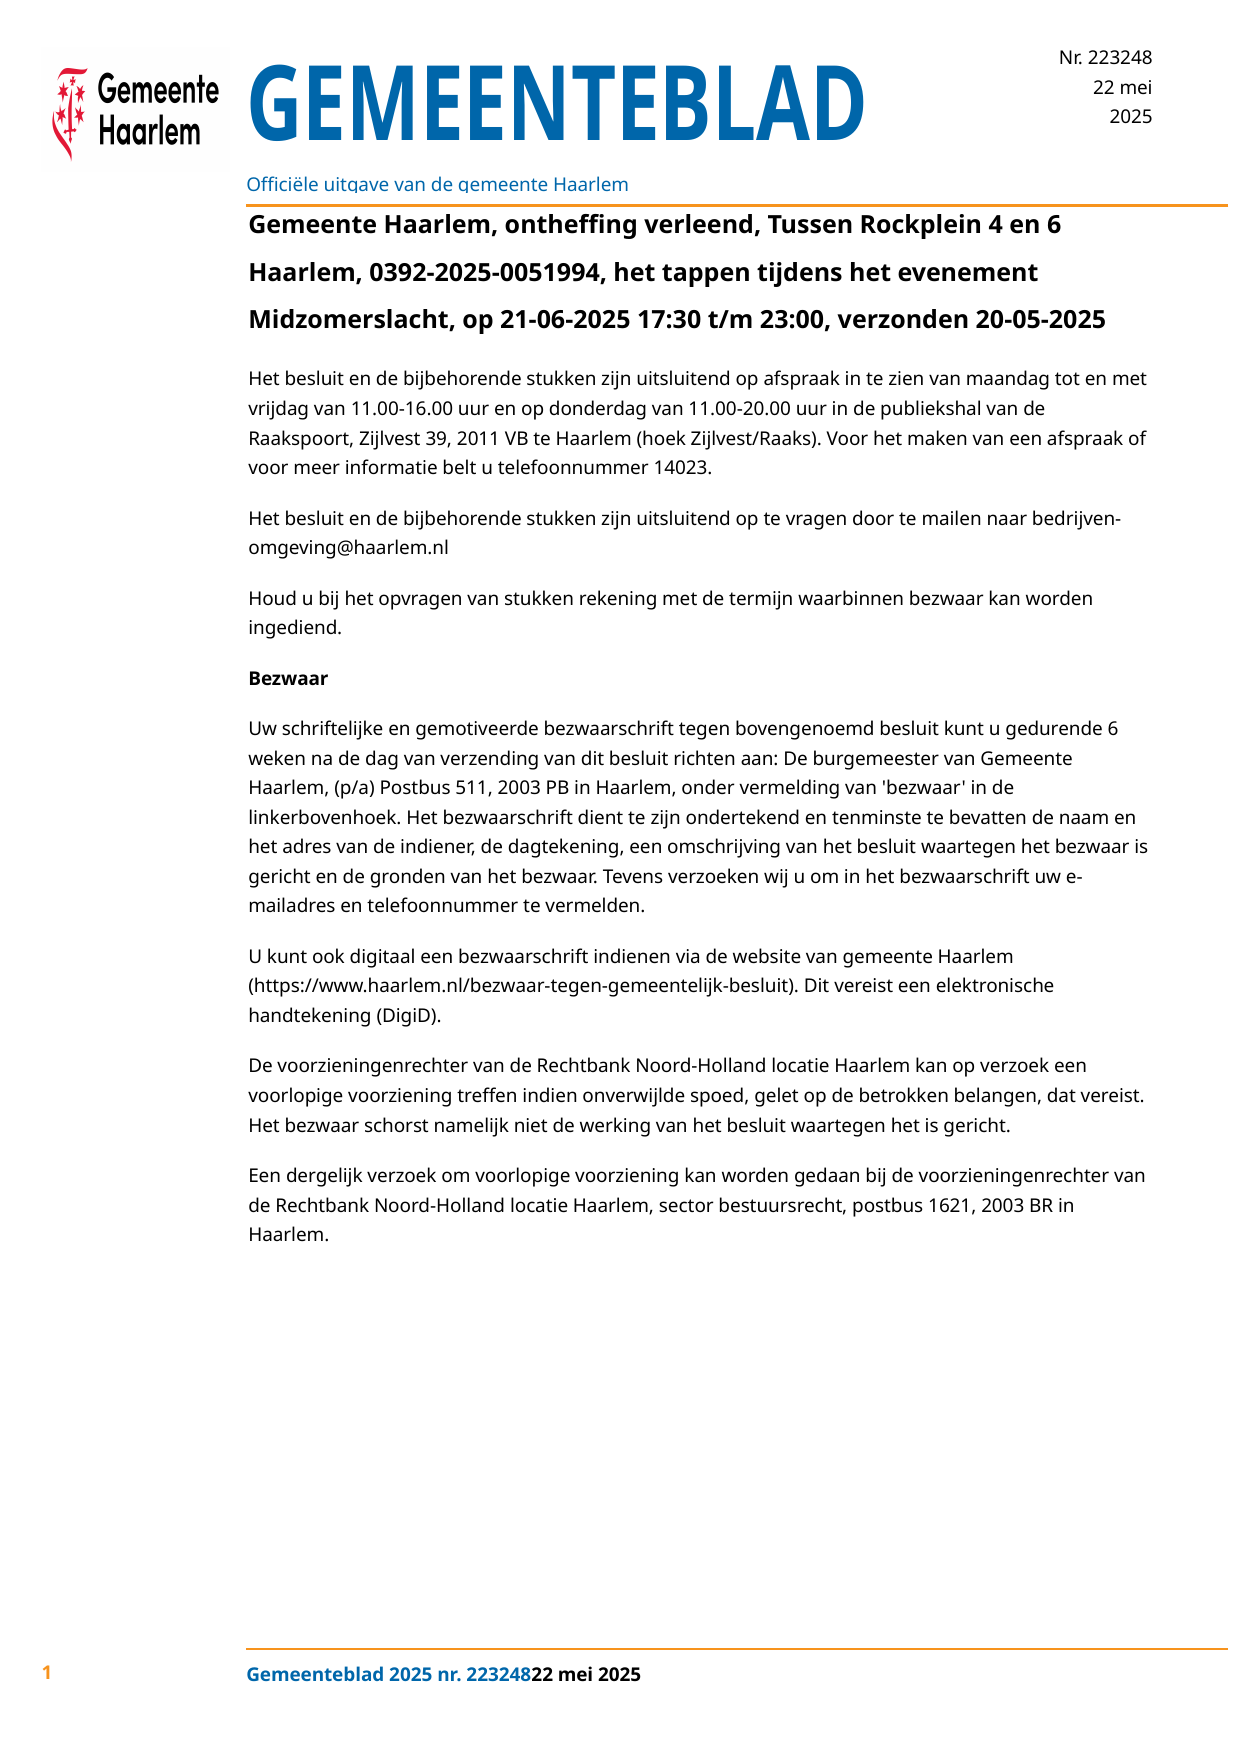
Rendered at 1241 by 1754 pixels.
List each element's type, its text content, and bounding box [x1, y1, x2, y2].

text Het besluit en de bijbehorende stukken zijn uitsluitend op te vragen door te mailen naar bedrijven-omgeving@haarlem.nl [248, 505, 1152, 560]
text De voorzieningenrechter van de Rechtbank Noord-Holland locatie Haarlem kan op verzoek een voorlopige voorziening treffen indien onverwijlde spoed, gelet op de betrokken belangen, dat vereist. Het bezwaar schorst namelijk niet de werking van het besluit waartegen het is gericht. [248, 1053, 1152, 1137]
text Het besluit en de bijbehorende stukken zijn uitsluitend op afspraak in te zien van maandag tot en met vrijdag van 11.00-16.00 uur en op donderdag van 11.00-20.00 uur in de publiekshal van de Raakspoort, Zijlvest 39, 2011 VB te Haarlem (hoek Zijlvest/Raaks). Voor het maken van een afspraak of voor meer informatie belt u telefoonnummer 14023. [248, 366, 1152, 480]
text Uw schriftelijke en gemotiveerde bezwaarschrift tegen bovengenoemd besluit kunt u gedurende 6 weken na de dag van verzending van dit besluit richten aan: De burgemeester van Gemeente Haarlem, (p/a) Postbus 511, 2003 PB in Haarlem, onder vermelding van 'bezwaar' in de linkerbovenhoek. Het bezwaarschrift dient te zijn ondertekend en tenminste te bevatten de naam en het adres van de indiener, de dagtekening, een omschrijving van het besluit waartegen het bezwaar is gericht en de gronden van het bezwaar. Tevens verzoeken wij u om in het bezwaarschrift uw e-mailadres en telefoonnummer te vermelden. [248, 715, 1152, 918]
text Een dergelijk verzoek om voorlopige voorziening kan worden gedaan bij de voorzieningenrechter van de Rechtbank Noord-Holland locatie Haarlem, sector bestuursrecht, postbus 1621, 2003 BR in Haarlem. [248, 1162, 1152, 1247]
picture [41, 47, 231, 172]
text Gemeente Haarlem, ontheffing verleend, Tussen Rockplein 4 en 6 Haarlem, 0392-2025-0051994, het tappen tijdens het evenement Midzomerslacht, op 21-06-2025 17:30 t/m 23:00, verzonden 20-05-2025 [248, 207, 1152, 336]
text Bezwaar [248, 665, 1152, 690]
text U kunt ook digitaal een bezwaarschrift indienen via de website van gemeente Haarlem (https://www.haarlem.nl/bezwaar-tegen-gemeentelijk-besluit). Dit vereist een elektronische handtekening (DigiD). [248, 943, 1152, 1028]
text Houd u bij het opvragen van stukken rekening met de termijn waarbinnen bezwaar kan worden ingediend. [248, 585, 1152, 640]
